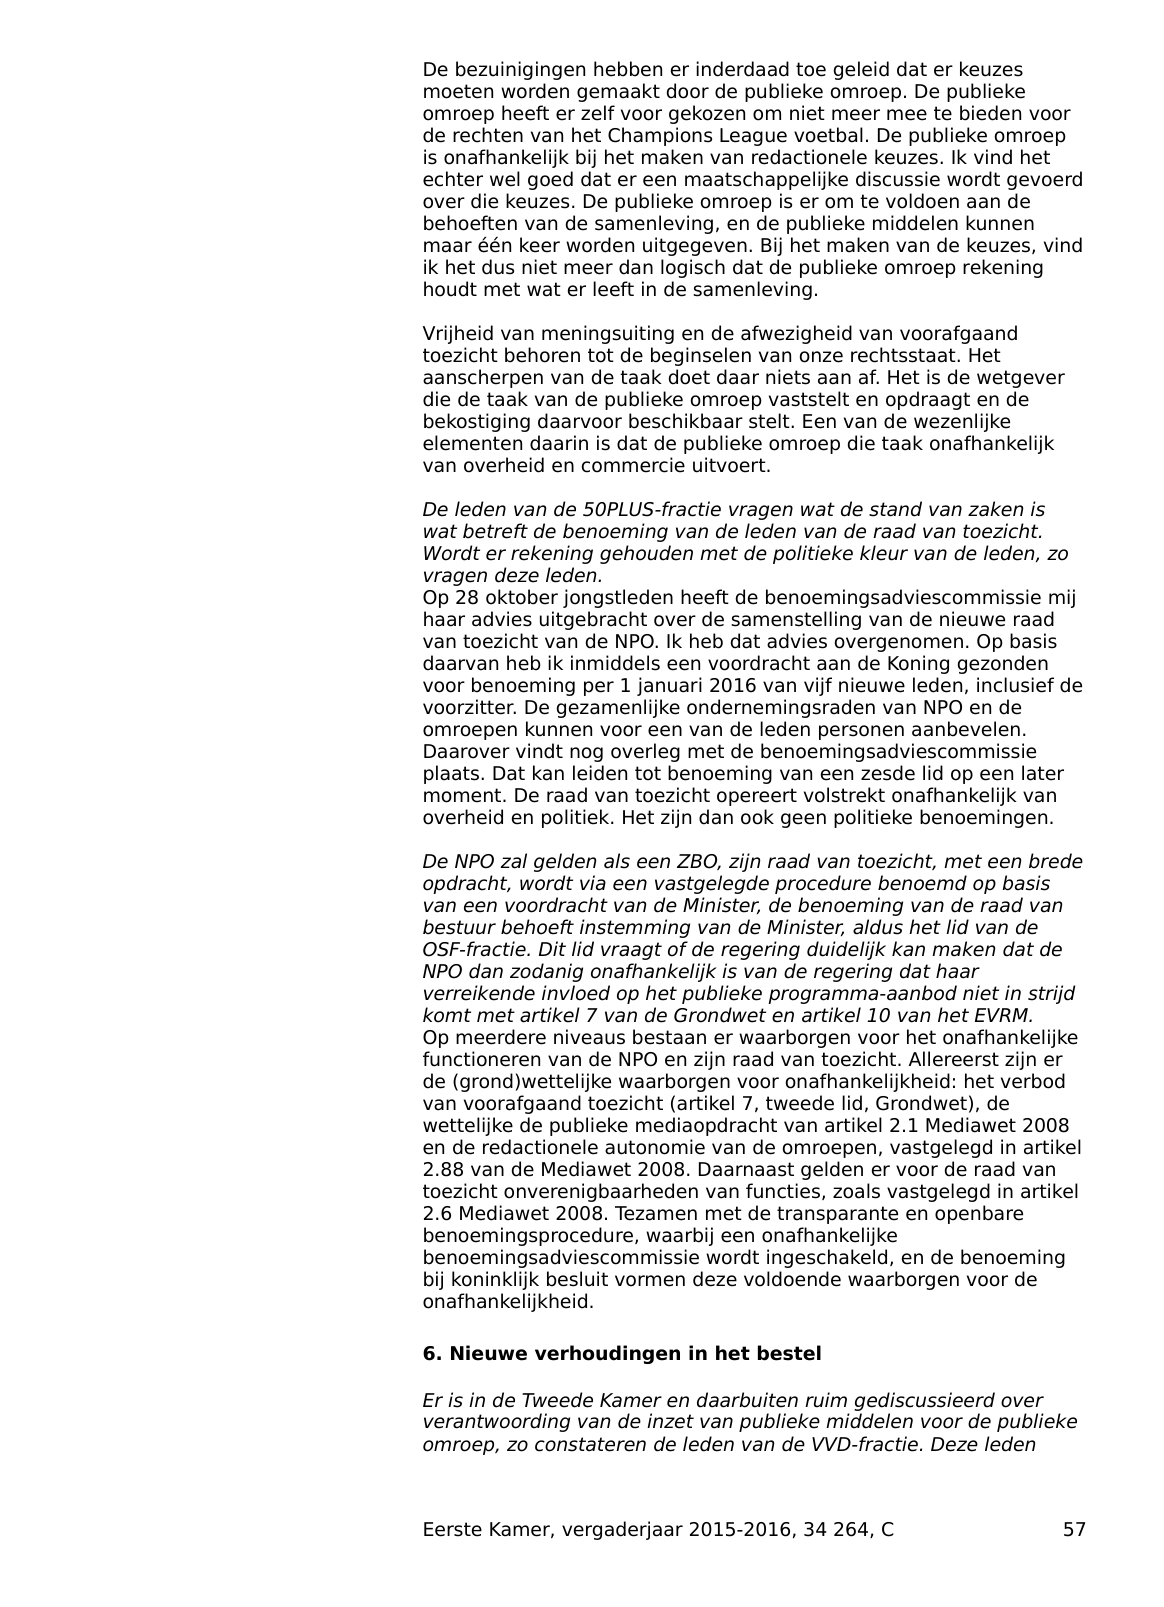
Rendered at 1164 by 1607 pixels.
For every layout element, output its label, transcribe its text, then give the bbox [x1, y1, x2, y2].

text Vrijheid van meningsuiting en de afwezigheid van voorafgaand toezicht behoren tot de beginselen van onze rechtsstaat. Het aanscherpen van de taak doet daar niets aan af. Het is de wetgever die de taak van de publieke omroep vaststelt en opdraagt en de bekostiging daarvoor beschikbaar stelt. Een van de wezenlijke elementen daarin is dat de publieke omroep die taak onafhankelijk van overheid en commercie uitvoert. [422, 323, 1087, 477]
text De bezuinigingen hebben er inderdaad toe geleid dat er keuzes moeten worden gemaakt door de publieke omroep. De publieke omroep heeft er zelf voor gekozen om niet meer mee te bieden voor de rechten van het Champions League voetbal. De publieke omroep is onafhankelijk bij het maken van redactionele keuzes. Ik vind het echter wel goed dat er een maatschappelijke discussie wordt gevoerd over die keuzes. De publieke omroep is er om te voldoen aan de behoeften van de samenleving, en de publieke middelen kunnen maar één keer worden uitgegeven. Bij het maken van de keuzes, vind ik het dus niet meer dan logisch dat de publieke omroep rekening houdt met wat er leeft in de samenleving. [422, 59, 1087, 301]
text De leden van de 50PLUS-fractie vragen wat de stand van zaken is wat betreft de benoeming van de leden van de raad van toezicht. Wordt er rekening gehouden met de politieke kleur van de leden, zo vragen deze leden. [422, 499, 1087, 587]
subtitle 6. Nieuwe verhoudingen in het bestel [422, 1342, 1087, 1364]
text Op meerdere niveaus bestaan er waarborgen voor het onafhankelijke functioneren van de NPO en zijn raad van toezicht. Allereerst zijn er de (grond)wettelijke waarborgen voor onafhankelijkheid: het verbod van voorafgaand toezicht (artikel 7, tweede lid, Grondwet), de wettelijke de publieke mediaopdracht van artikel 2.1 Mediawet 2008 en de redactionele autonomie van de omroepen, vastgelegd in artikel 2.88 van de Mediawet 2008. Daarnaast gelden er voor de raad van toezicht onverenigbaarheden van functies, zoals vastgelegd in artikel 2.6 Mediawet 2008. Tezamen met de transparante en openbare benoemingsprocedure, waarbij een onafhankelijke benoemingsadviescommissie wordt ingeschakeld, en de benoeming bij koninklijk besluit vormen deze voldoende waarborgen voor de onafhankelijkheid. [422, 1027, 1087, 1312]
text Er is in de Tweede Kamer en daarbuiten ruim gediscussieerd over verantwoording van de inzet van publieke middelen voor de publieke omroep, zo constateren de leden van de VVD-fractie. Deze leden [422, 1389, 1087, 1455]
text De NPO zal gelden als een ZBO, zijn raad van toezicht, met een brede opdracht, wordt via een vastgelegde procedure benoemd op basis van een voordracht van de Minister, de benoeming van de raad van bestuur behoeft instemming van de Minister, aldus het lid van de OSF-fractie. Dit lid vraagt of de regering duidelijk kan maken dat de NPO dan zodanig onafhankelijk is van de regering dat haar verreikende invloed op het publieke programma-aanbod niet in strijd komt met artikel 7 van de Grondwet en artikel 10 van het EVRM. [422, 851, 1087, 1027]
text Op 28 oktober jongstleden heeft de benoemingsadviescommissie mij haar advies uitgebracht over de samenstelling van de nieuwe raad van toezicht van de NPO. Ik heb dat advies overgenomen. Op basis daarvan heb ik inmiddels een voordracht aan de Koning gezonden voor benoeming per 1 januari 2016 van vijf nieuwe leden, inclusief de voorzitter. De gezamenlijke ondernemingsraden van NPO en de omroepen kunnen voor een van de leden personen aanbevelen. Daarover vindt nog overleg met de benoemingsadviescommissie plaats. Dat kan leiden tot benoeming van een zesde lid op een later moment. De raad van toezicht opereert volstrekt onafhankelijk van overheid en politiek. Het zijn dan ook geen politieke benoemingen. [422, 587, 1087, 829]
